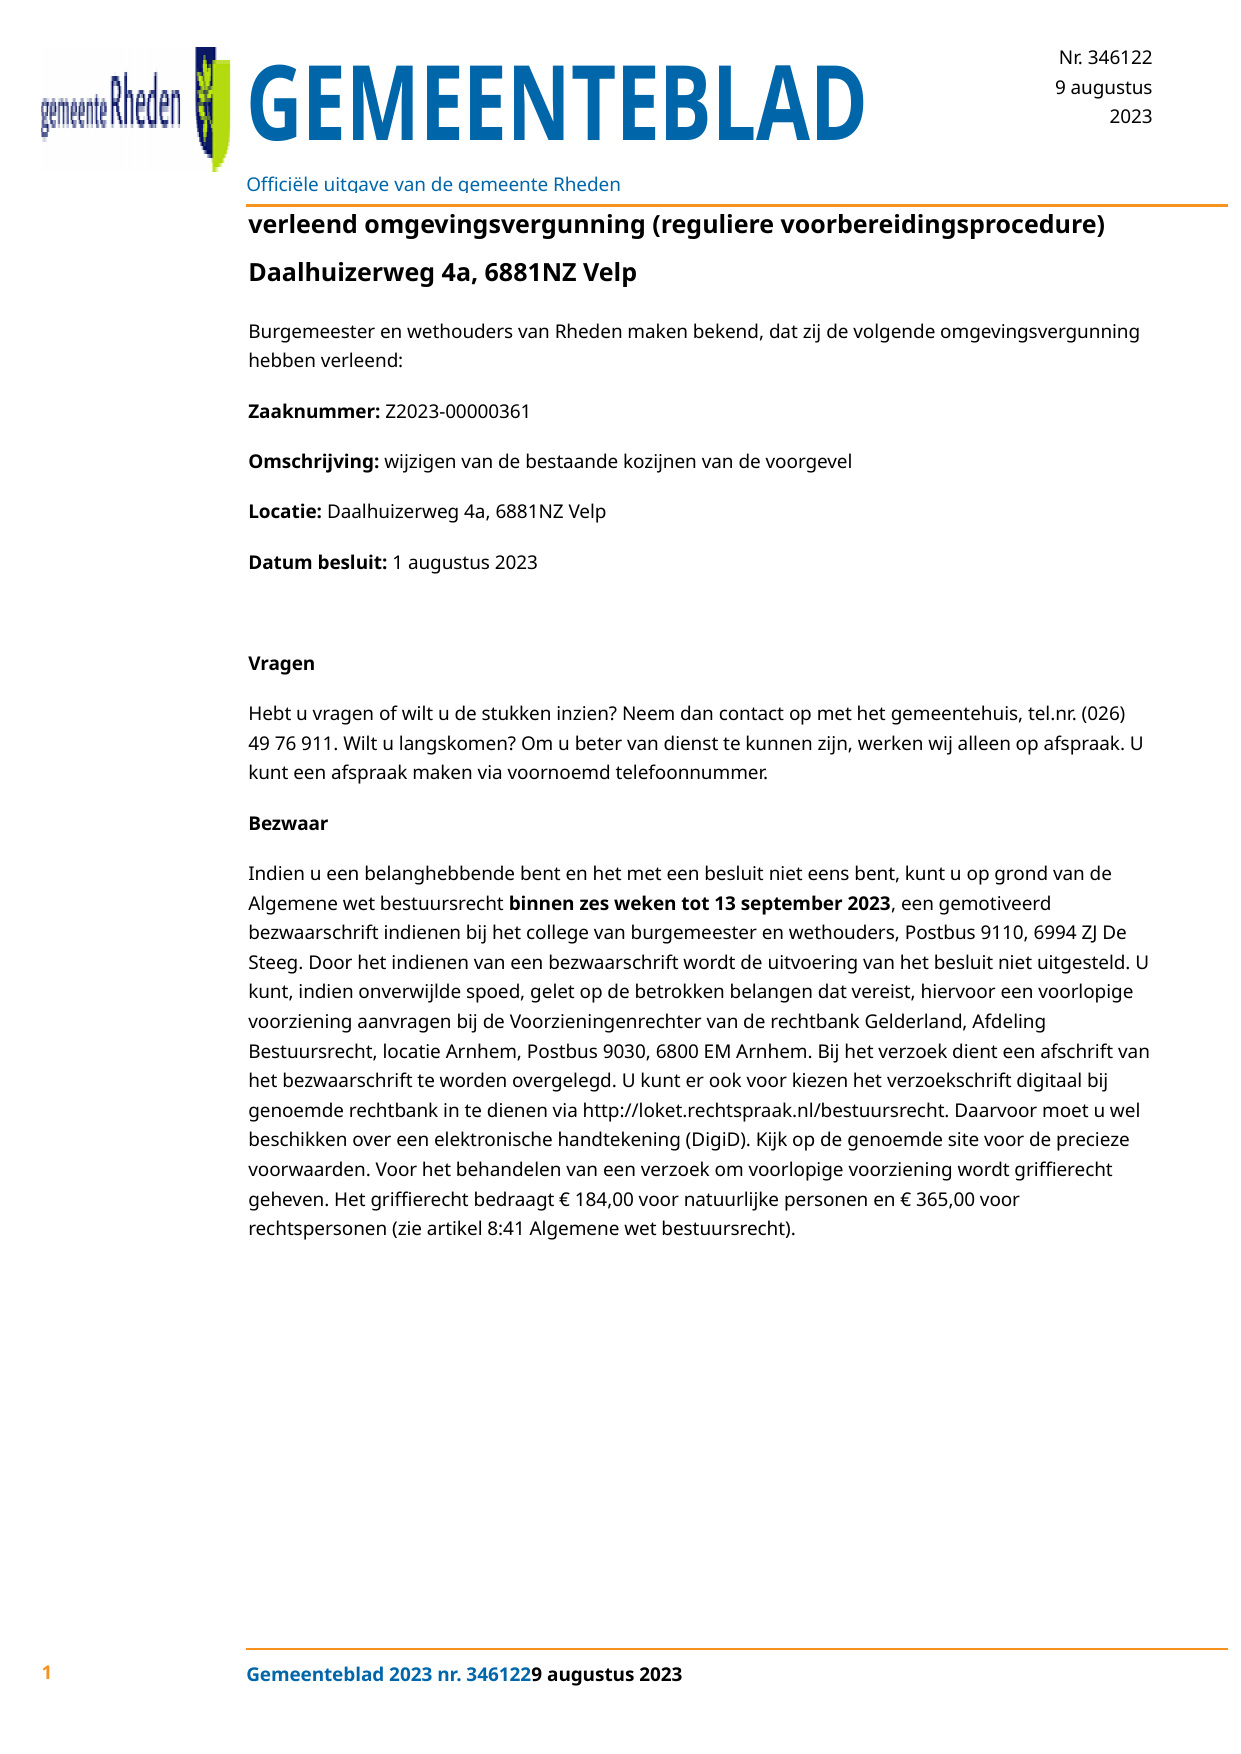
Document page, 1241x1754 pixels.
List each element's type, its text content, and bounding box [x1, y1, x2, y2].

text Zaaknummer: Z2023-00000361 [248, 398, 1152, 424]
text Indien u een belanghebbende bent en het met een besluit niet eens bent, kunt u op grond van de Algemene wet bestuursrecht binnen zes weken tot 13 september 2023, een gemotiveerd bezwaarschrift indienen bij het college van burgemeester en wethouders, Postbus 9110, 6994 ZJ De Steeg. Door het indienen van een bezwaarschrift wordt de uitvoering van het besluit niet uitgesteld. U kunt, indien onverwijlde spoed, gelet op de betrokken belangen dat vereist, hiervoor een voorlopige voorziening aanvragen bij de Voorzieningenrechter van de rechtbank Gelderland, Afdeling Bestuursrecht, locatie Arnhem, Postbus 9030, 6800 EM Arnhem. Bij het verzoek dient een afschrift van het bezwaarschrift te worden overgelegd. U kunt er ook voor kiezen het verzoekschrift digitaal bij genoemde rechtbank in te dienen via http://loket.rechtspraak.nl/bestuursrecht. Daarvoor moet u wel beschikken over een elektronische handtekening (DigiD). Kijk op de genoemde site voor de precieze voorwaarden. Voor het behandelen van een verzoek om voorlopige voorziening wordt griffierecht geheven. Het griffierecht bedraagt € 184,00 voor natuurlijke personen en € 365,00 voor rechtspersonen (zie artikel 8:41 Algemene wet bestuursrecht). [248, 860, 1152, 1241]
text Datum besluit: 1 augustus 2023 [248, 549, 1152, 575]
text Locatie: Daalhuizerweg 4a, 6881NZ Velp [248, 499, 1152, 524]
text Bezwaar [248, 810, 1152, 836]
text Vragen [248, 650, 1152, 676]
text Burgemeester en wethouders van Rheden maken bekend, dat zij de volgende omgevingsvergunning hebben verleend: [248, 318, 1152, 373]
text Omschrijving: wijzigen van de bestaande kozijnen van de voorgevel [248, 448, 1152, 474]
picture [41, 47, 231, 172]
text verleend omgevingsvergunning (reguliere voorbereidingsprocedure) Daalhuizerweg 4a, 6881NZ Velp [248, 207, 1152, 288]
text Hebt u vragen of wilt u de stukken inzien? Neem dan contact op met het gemeentehuis, tel.nr. (026) 49 76 911. Wilt u langskomen? Om u beter van dienst te kunnen zijn, werken wij alleen op afspraak. U kunt een afspraak maken via voornoemd telefoonnummer. [248, 700, 1152, 785]
